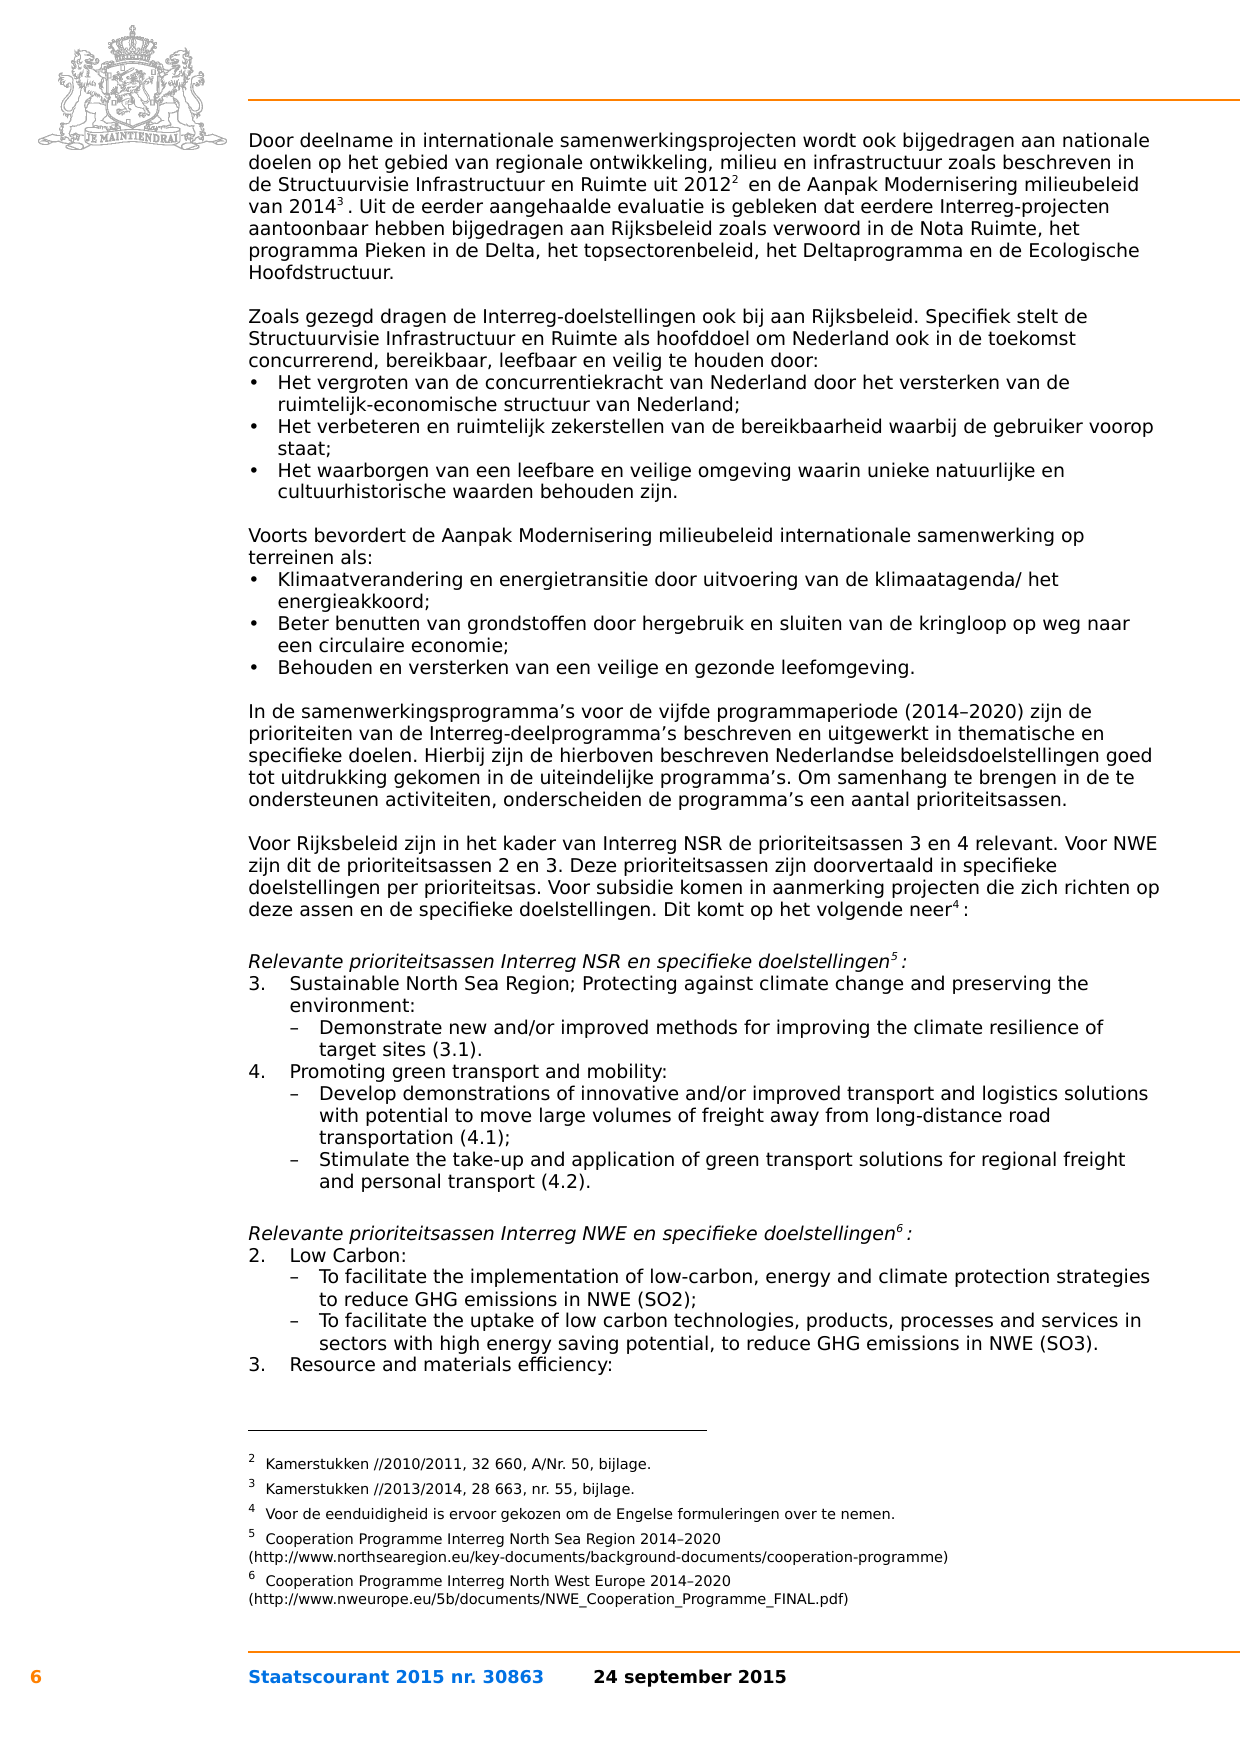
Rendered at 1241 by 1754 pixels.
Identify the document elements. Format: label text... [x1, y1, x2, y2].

text • Het waarborgen van een leefbare en veilige omgeving waarin unieke natuurlijke en cultuurhistorische waarden behouden zijn. [248, 459, 1163, 503]
text Cooperation Programme Interreg North Sea Region 2014–2020 [248, 1527, 1163, 1549]
text 2. Low Carbon: [248, 1244, 1163, 1266]
text Zoals gezegd dragen de Interreg-doelstellingen ook bij aan Rijksbeleid. Specifiek stelt de Structuurvisie Infrastructuur en Ruimte als hoofddoel om Nederland ook in de toekomst concurrerend, bereikbaar, leefbaar en veilig te houden door: [248, 306, 1163, 372]
text Voor de eenduidigheid is ervoor gekozen om de Engelse formuleringen over te nemen. [248, 1502, 1163, 1524]
text 4. Promoting green transport and mobility: [248, 1061, 1163, 1083]
text – Stimulate the take-up and application of green transport solutions for regional freight and personal transport (4.2). [289, 1148, 1163, 1192]
text • Het verbeteren en ruimtelijk zekerstellen van de bereikbaarheid waarbij de gebruiker voorop staat; [248, 416, 1163, 459]
text In de samenwerkingsprogramma’s voor de vijfde programmaperiode (2014–2020) zijn de prioriteiten van de Interreg-deelprogramma’s beschreven en uitgewerkt in thematische en specifieke doelen. Hierbij zijn de hierboven beschreven Nederlandse beleidsdoelstellingen goed tot uitdrukking gekomen in de uiteindelijke programma’s. Om samenhang te brengen in de te ondersteunen activiteiten, onderscheiden de programma’s een aantal prioriteitsassen. [248, 701, 1163, 811]
text – Develop demonstrations of innovative and/or improved transport and logistics solutions with potential to move large volumes of freight away from long-distance road transportation (4.1); [289, 1083, 1163, 1148]
picture [38, 25, 227, 150]
subtitle Relevante prioriteitsassen Interreg NWE en specifieke doelstellingen: [248, 1222, 1163, 1244]
text Voor Rijksbeleid zijn in het kader van Interreg NSR de prioriteitsassen 3 en 4 relevant. Voor NWE zijn dit de prioriteitsassen 2 en 3. Deze prioriteitsassen zijn doorvertaald in specifieke doelstellingen per prioriteitsas. Voor subsidie komen in aanmerking projecten die zich richten op deze assen en de specifieke doelstellingen. Dit komt op het volgende neer: [248, 833, 1163, 921]
text Door deelname in internationale samenwerkingsprojecten wordt ook bijgedragen aan nationale doelen op het gebied van regionale ontwikkeling, milieu en infrastructuur zoals beschreven in de Structuurvisie Infrastructuur en Ruimte uit 2012 en de Aanpak Modernisering milieubeleid van 2014. Uit de eerder aangehaalde evaluatie is gebleken dat eerdere Interreg-projecten aantoonbaar hebben bijgedragen aan Rijksbeleid zoals verwoord in de Nota Ruimte, het programma Pieken in de Delta, het topsectorenbeleid, het Deltaprogramma en de Ecologische Hoofdstructuur. [248, 130, 1163, 284]
text (http://www.nweurope.eu/5b/documents/NWE_Cooperation_Programme_FINAL.pdf) [248, 1591, 1163, 1608]
text – To facilitate the uptake of low carbon technologies, products, processes and services in sectors with high energy saving potential, to reduce GHG emissions in NWE (SO3). [289, 1310, 1163, 1354]
text 3. Resource and materials efficiency: [248, 1354, 1163, 1376]
text • Behouden en versterken van een veilige en gezonde leefomgeving. [248, 657, 1163, 679]
text (http://www.northsearegion.eu/key-documents/background-documents/cooperation-programme) [248, 1549, 1163, 1566]
text – Demonstrate new and/or improved methods for improving the climate resilience of target sites (3.1). [289, 1017, 1163, 1061]
text • Beter benutten van grondstoffen door hergebruik en sluiten van de kringloop op weg naar een circulaire economie; [248, 613, 1163, 657]
text • Het vergroten van de concurrentiekracht van Nederland door het versterken van de ruimtelijk-economische structuur van Nederland; [248, 372, 1163, 416]
text 3. Sustainable North Sea Region; Protecting against climate change and preserving the environment: [248, 973, 1163, 1017]
text • Klimaatverandering en energietransitie door uitvoering van de klimaatagenda/ het energieakkoord; [248, 569, 1163, 613]
subtitle Relevante prioriteitsassen Interreg NSR en specifieke doelstellingen: [248, 951, 1163, 973]
text Kamerstukken //2013/2014, 28 663, nr. 55, bijlage. [248, 1477, 1163, 1499]
text Voorts bevordert de Aanpak Modernisering milieubeleid internationale samenwerking op terreinen als: [248, 525, 1163, 569]
text Kamerstukken //2010/2011, 32 660, A/Nr. 50, bijlage. [248, 1452, 1163, 1474]
text Cooperation Programme Interreg North West Europe 2014–2020 [248, 1569, 1163, 1591]
text – To facilitate the implementation of low-carbon, energy and climate protection strategies to reduce GHG emissions in NWE (SO2); [289, 1266, 1163, 1310]
